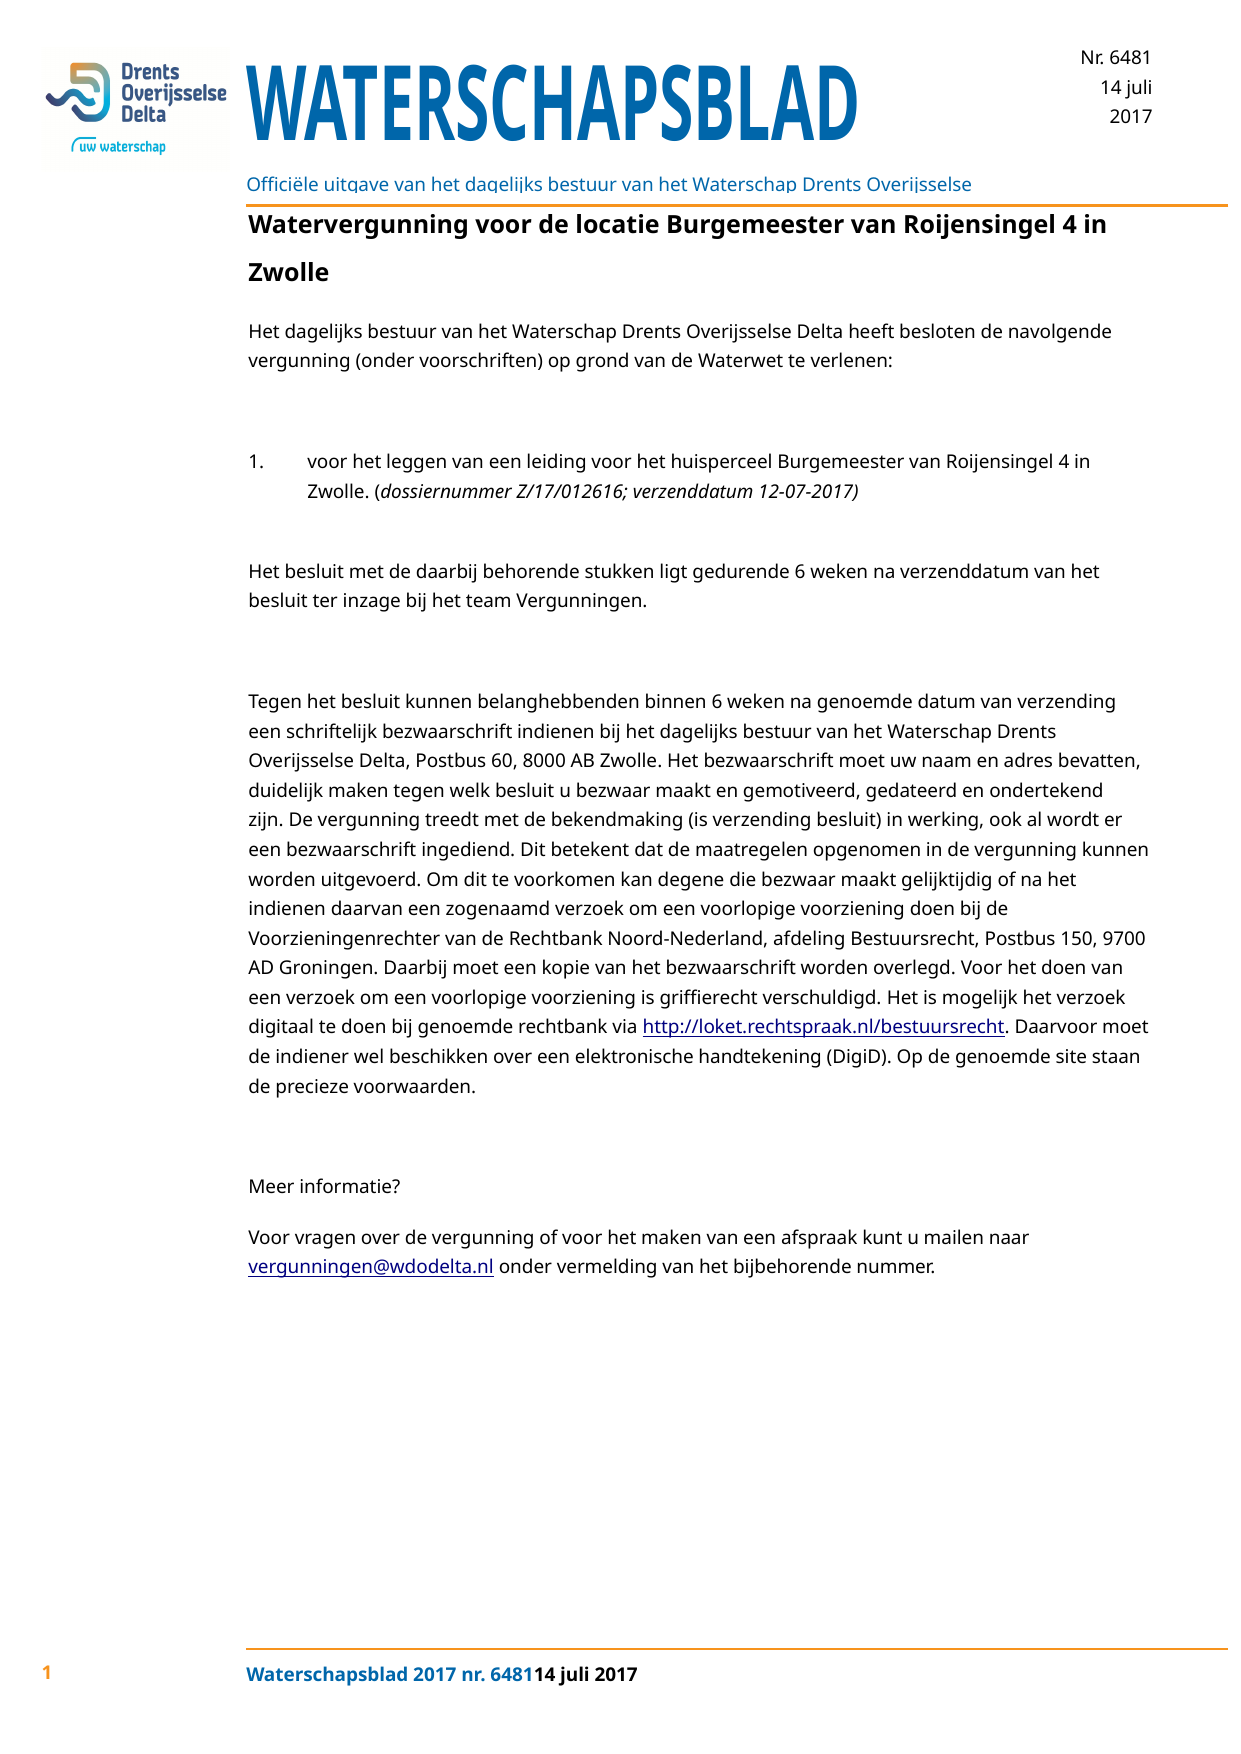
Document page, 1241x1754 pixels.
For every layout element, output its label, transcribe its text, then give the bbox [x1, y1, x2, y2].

text Het dagelijks bestuur van het Waterschap Drents Overijsselse Delta heeft besloten de navolgende vergunning (onder voorschriften) op grond van de Waterwet te verlenen: [248, 318, 1152, 373]
text Watervergunning voor de locatie Burgemeester van Roijensingel 4 in Zwolle [248, 207, 1152, 288]
text Voor vragen over de vergunning of voor het maken van een afspraak kunt u mailen naar vergunningen@wdodelta.nl onder vermelding van het bijbehorende nummer. [248, 1224, 1152, 1279]
text Tegen het besluit kunnen belanghebbenden binnen 6 weken na genoemde datum van verzending een schriftelijk bezwaarschrift indienen bij het dagelijks bestuur van het Waterschap Drents Overijsselse Delta, Postbus 60, 8000 AB Zwolle. Het bezwaarschrift moet uw naam en adres bevatten, duidelijk maken tegen welk besluit u bezwaar maakt en gemotiveerd, gedateerd en ondertekend zijn. De vergunning treedt met de bekendmaking (is verzending besluit) in werking, ook al wordt er een bezwaarschrift ingediend. Dit betekent dat de maatregelen opgenomen in de vergunning kunnen worden uitgevoerd. Om dit te voorkomen kan degene die bezwaar maakt gelijktijdig of na het indienen daarvan een zogenaamd verzoek om een voorlopige voorziening doen bij de Voorzieningenrechter van de Rechtbank Noord-Nederland, afdeling Bestuursrecht, Postbus 150, 9700 AD Groningen. Daarbij moet een kopie van het bezwaarschrift worden overlegd. Voor het doen van een verzoek om een voorlopige voorziening is griffierecht verschuldigd. Het is mogelijk het verzoek digitaal te doen bij genoemde rechtbank via http://loket.rechtspraak.nl/bestuursrecht. Daarvoor moet de indiener wel beschikken over een elektronische handtekening (DigiD). Op de genoemde site staan de precieze voorwaarden. [248, 688, 1152, 1099]
text Meer informatie? [248, 1174, 1152, 1199]
picture [41, 47, 231, 172]
text Het besluit met de daarbij behorende stukken ligt gedurende 6 weken na verzenddatum van het besluit ter inzage bij het team Vergunningen. [248, 558, 1152, 613]
list voor het leggen van een leiding voor het huisperceel Burgemeester van Roijensingel 4 in Zwolle. (dossiernummer Z/17/012616; verzenddatum 12-07-2017) [248, 448, 1152, 504]
